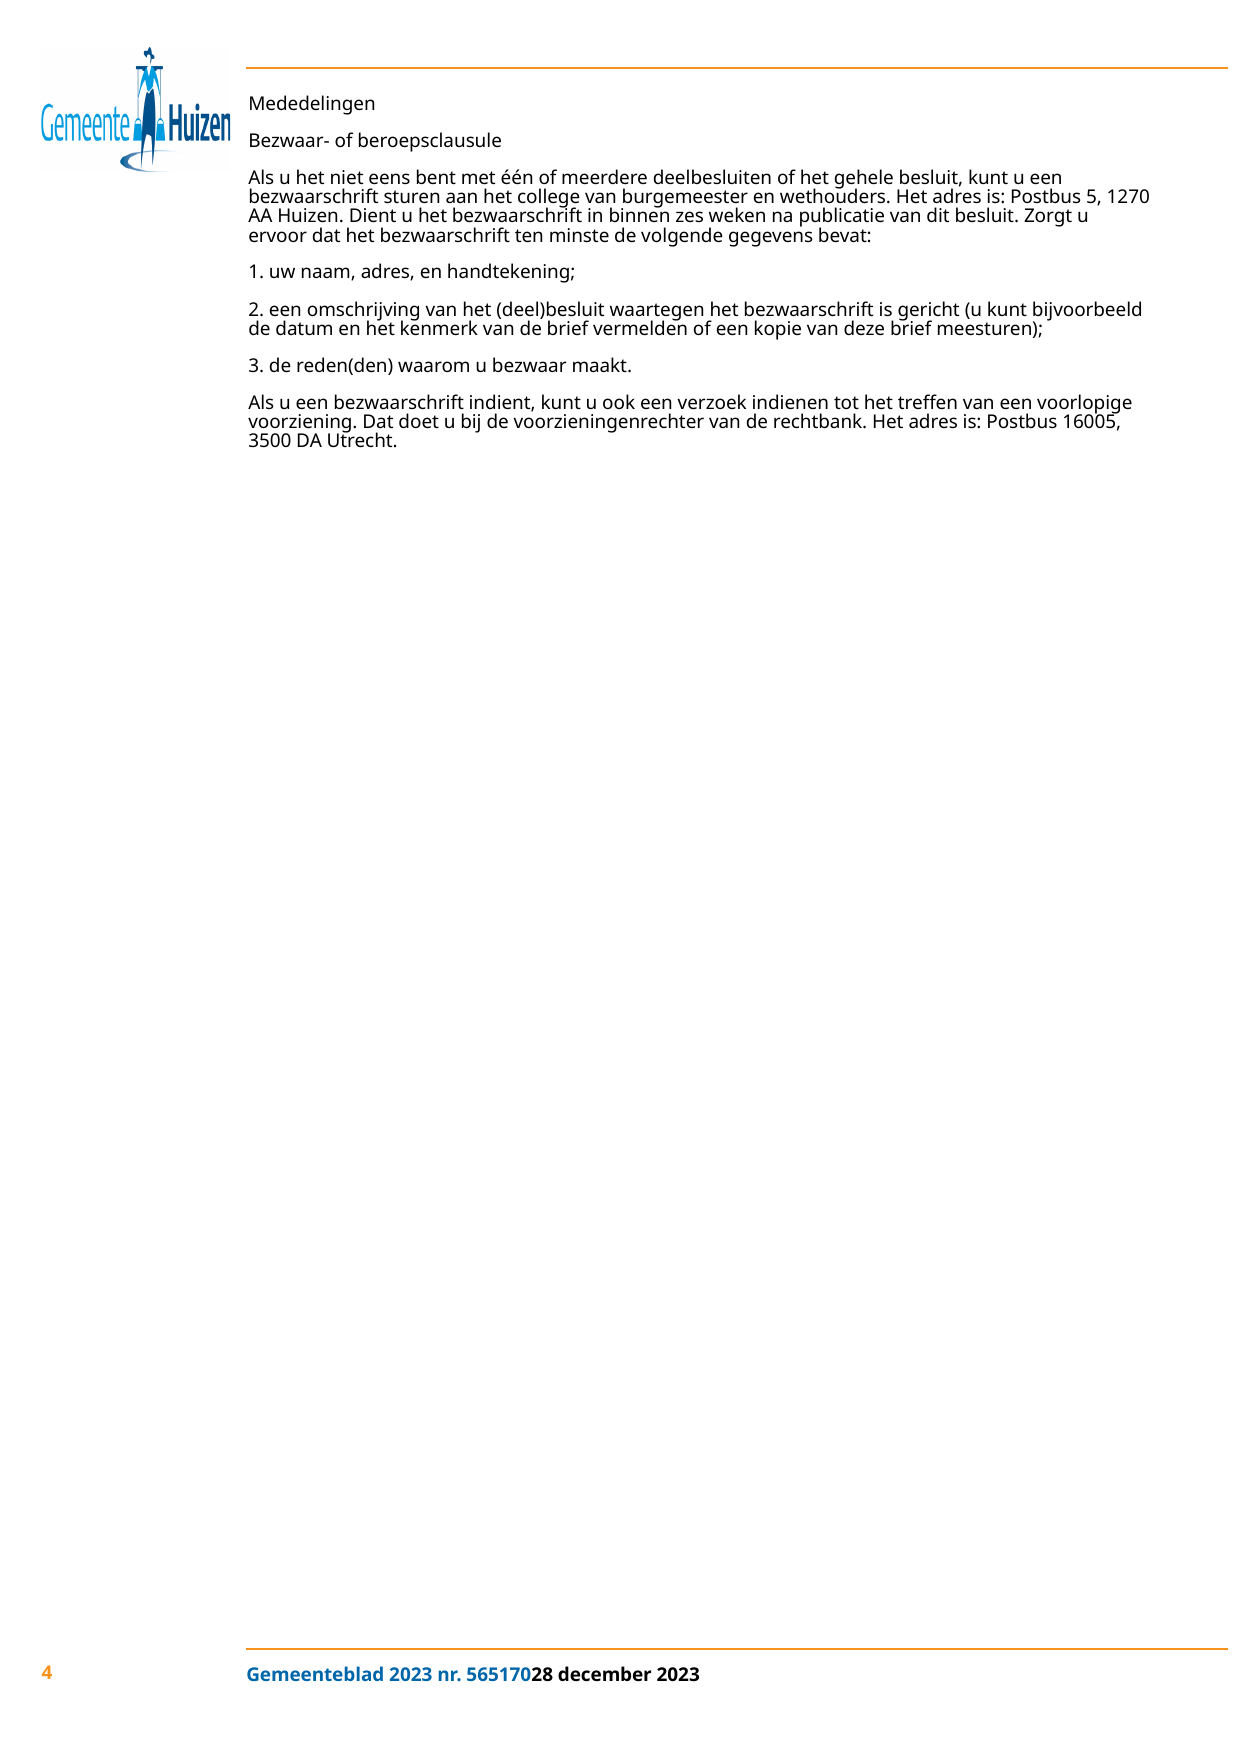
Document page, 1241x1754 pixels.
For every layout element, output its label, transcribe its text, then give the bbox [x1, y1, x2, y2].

text Als u een bezwaarschrift indient, kunt u ook een verzoek indienen tot het treffen van een voorlopige voorziening. Dat doet u bij de voorzieningenrechter van de rechtbank. Het adres is: Postbus 16005, 3500 DA Utrecht. [248, 394, 1152, 452]
text Als u het niet eens bent met één of meerdere deelbesluiten of het gehele besluit, kunt u een bezwaarschrift sturen aan het college van burgemeester en wethouders. Het adres is: Postbus 5, 1270 AA Huizen. Dient u het bezwaarschrift in binnen zes weken na publicatie van dit besluit. Zorgt u ervoor dat het bezwaarschrift ten minste de volgende gegevens bevat: [248, 169, 1152, 246]
text Bezwaar- of beroepsclausule [248, 132, 1152, 151]
text Mededelingen [248, 95, 1152, 114]
picture [41, 47, 231, 172]
text 3. de reden(den) waarom u bezwaar maakt. [248, 357, 1152, 376]
text 1. uw naam, adres, en handtekening; [248, 263, 1152, 283]
text 2. een omschrijving van het (deel)besluit waartegen het bezwaarschrift is gericht (u kunt bijvoorbeeld de datum en het kenmerk van de brief vermelden of een kopie van deze brief meesturen); [248, 301, 1152, 339]
